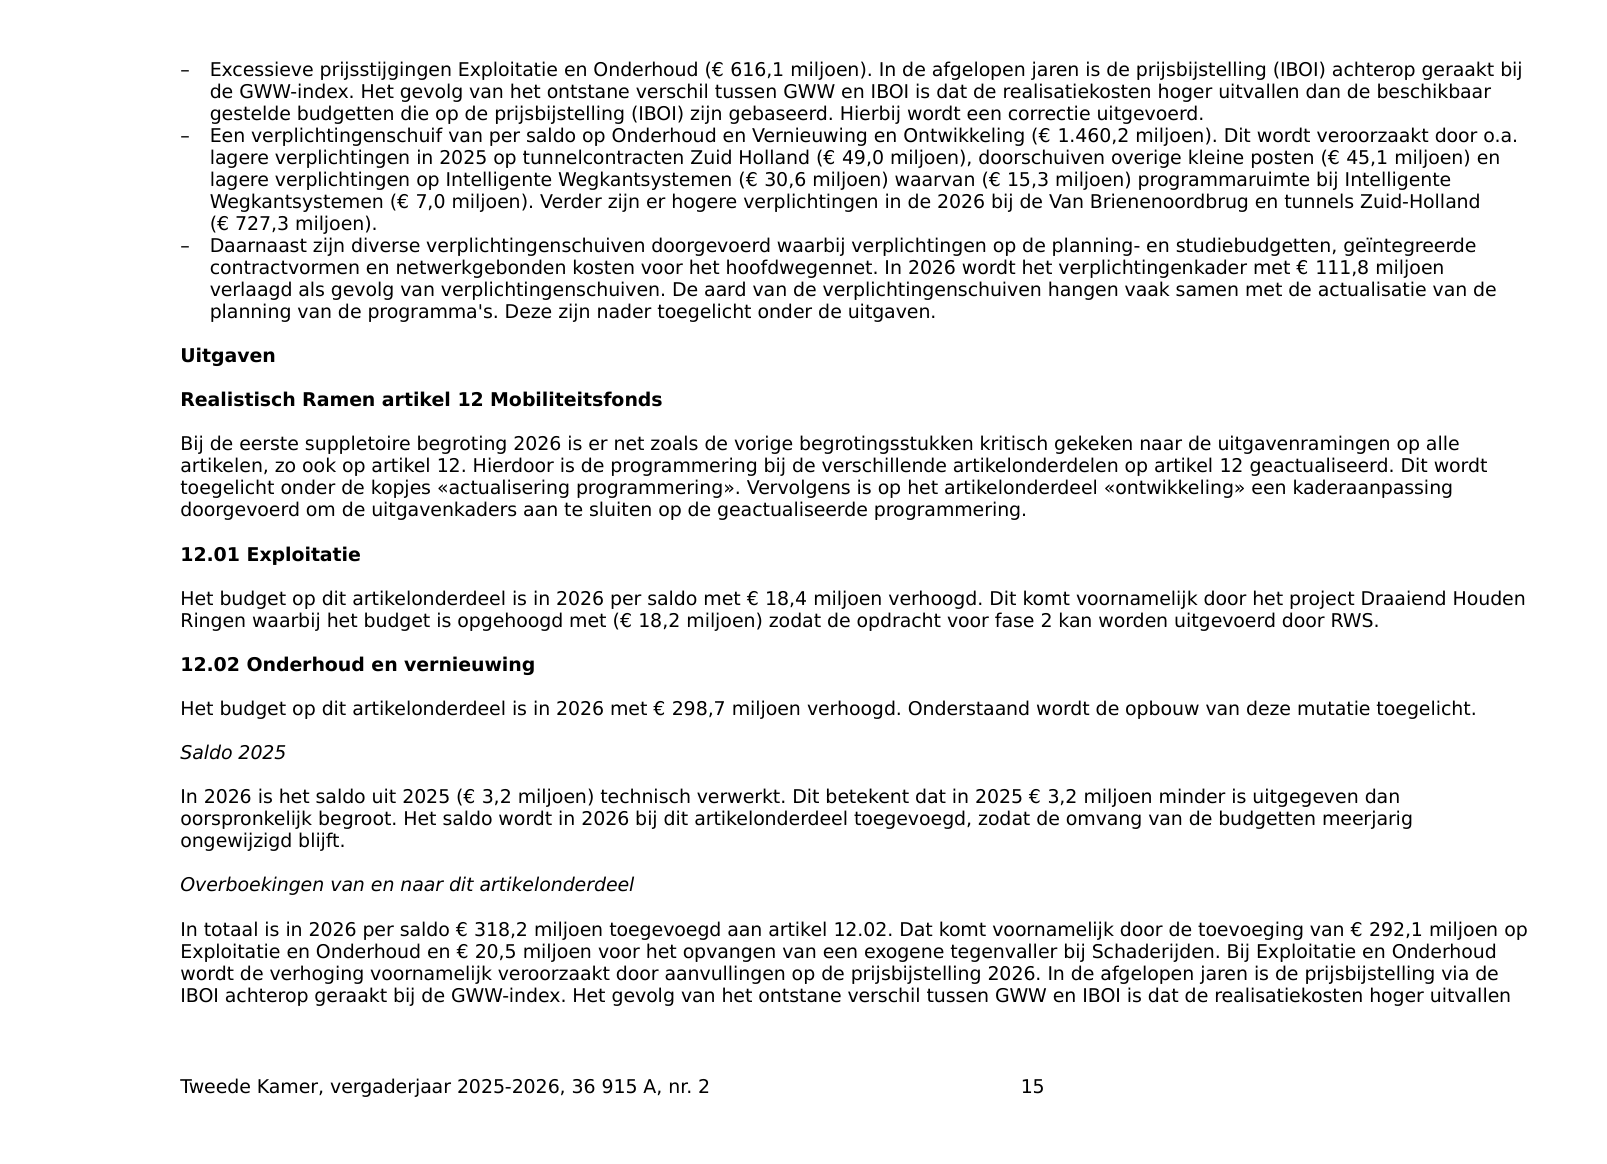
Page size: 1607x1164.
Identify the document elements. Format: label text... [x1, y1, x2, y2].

subtitle 12.02 Onderhoud en vernieuwing [180, 654, 1529, 676]
text – Een verplichtingenschuif van per saldo op Onderhoud en Vernieuwing en Ontwikkeling (€ 1.460,2 miljoen). Dit wordt veroorzaakt door o.a. lagere verplichtingen in 2025 op tunnelcontracten Zuid Holland (€ 49,0 miljoen), doorschuiven overige kleine posten (€ 45,1 miljoen) en lagere verplichtingen op Intelligente Wegkantsystemen (€ 30,6 miljoen) waarvan (€ 15,3 miljoen) programmaruimte bij Intelligente Wegkantsystemen (€ 7,0 miljoen). Verder zijn er hogere verplichtingen in de 2026 bij de Van Brienenoordbrug en tunnels Zuid-Holland (€ 727,3 miljoen). [180, 125, 1529, 235]
text Het budget op dit artikelonderdeel is in 2026 met € 298,7 miljoen verhoogd. Onderstaand wordt de opbouw van deze mutatie toegelicht. [180, 698, 1529, 720]
subtitle Uitgaven [180, 345, 1529, 367]
text In 2026 is het saldo uit 2025 (€ 3,2 miljoen) technisch verwerkt. Dit betekent dat in 2025 € 3,2 miljoen minder is uitgegeven dan oorspronkelijk begroot. Het saldo wordt in 2026 bij dit artikelonderdeel toegevoegd, zodat de omvang van de budgetten meerjarig ongewijzigd blijft. [180, 786, 1529, 852]
text In totaal is in 2026 per saldo € 318,2 miljoen toegevoegd aan artikel 12.02. Dat komt voornamelijk door de toevoeging van € 292,1 miljoen op Exploitatie en Onderhoud en € 20,5 miljoen voor het opvangen van een exogene tegenvaller bij Schaderijden. Bij Exploitatie en Onderhoud wordt de verhoging voornamelijk veroorzaakt door aanvullingen op de prijsbijstelling 2026. In de afgelopen jaren is de prijsbijstelling via de IBOI achterop geraakt bij de GWW-index. Het gevolg van het ontstane verschil tussen GWW en IBOI is dat de realisatiekosten hoger uitvallen [180, 918, 1529, 1006]
text Het budget op dit artikelonderdeel is in 2026 per saldo met € 18,4 miljoen verhoogd. Dit komt voornamelijk door het project Draaiend Houden Ringen waarbij het budget is opgehoogd met (€ 18,2 miljoen) zodat de opdracht voor fase 2 kan worden uitgevoerd door RWS. [180, 588, 1529, 632]
subtitle Saldo 2025 [180, 742, 1529, 764]
subtitle Realistisch Ramen artikel 12 Mobiliteitsfonds [180, 389, 1529, 411]
text – Daarnaast zijn diverse verplichtingenschuiven doorgevoerd waarbij verplichtingen op de planning- en studiebudgetten, geïntegreerde contractvormen en netwerkgebonden kosten voor het hoofdwegennet. In 2026 wordt het verplichtingenkader met € 111,8 miljoen verlaagd als gevolg van verplichtingenschuiven. De aard van de verplichtingenschuiven hangen vaak samen met de actualisatie van de planning van de programma's. Deze zijn nader toegelicht onder de uitgaven. [180, 235, 1529, 323]
subtitle 12.01 Exploitatie [180, 543, 1529, 565]
text – Excessieve prijsstijgingen Exploitatie en Onderhoud (€ 616,1 miljoen). In de afgelopen jaren is de prijsbijstelling (IBOI) achterop geraakt bij de GWW-index. Het gevolg van het ontstane verschil tussen GWW en IBOI is dat de realisatiekosten hoger uitvallen dan de beschikbaar gestelde budgetten die op de prijsbijstelling (IBOI) zijn gebaseerd. Hierbij wordt een correctie uitgevoerd. [180, 59, 1529, 125]
text Bij de eerste suppletoire begroting 2026 is er net zoals de vorige begrotingsstukken kritisch gekeken naar de uitgavenramingen op alle artikelen, zo ook op artikel 12. Hierdoor is de programmering bij de verschillende artikelonderdelen op artikel 12 geactualiseerd. Dit wordt toegelicht onder de kopjes «actualisering programmering». Vervolgens is op het artikelonderdeel «ontwikkeling» een kaderaanpassing doorgevoerd om de uitgavenkaders aan te sluiten op de geactualiseerde programmering. [180, 433, 1529, 521]
subtitle Overboekingen van en naar dit artikelonderdeel [180, 874, 1529, 896]
